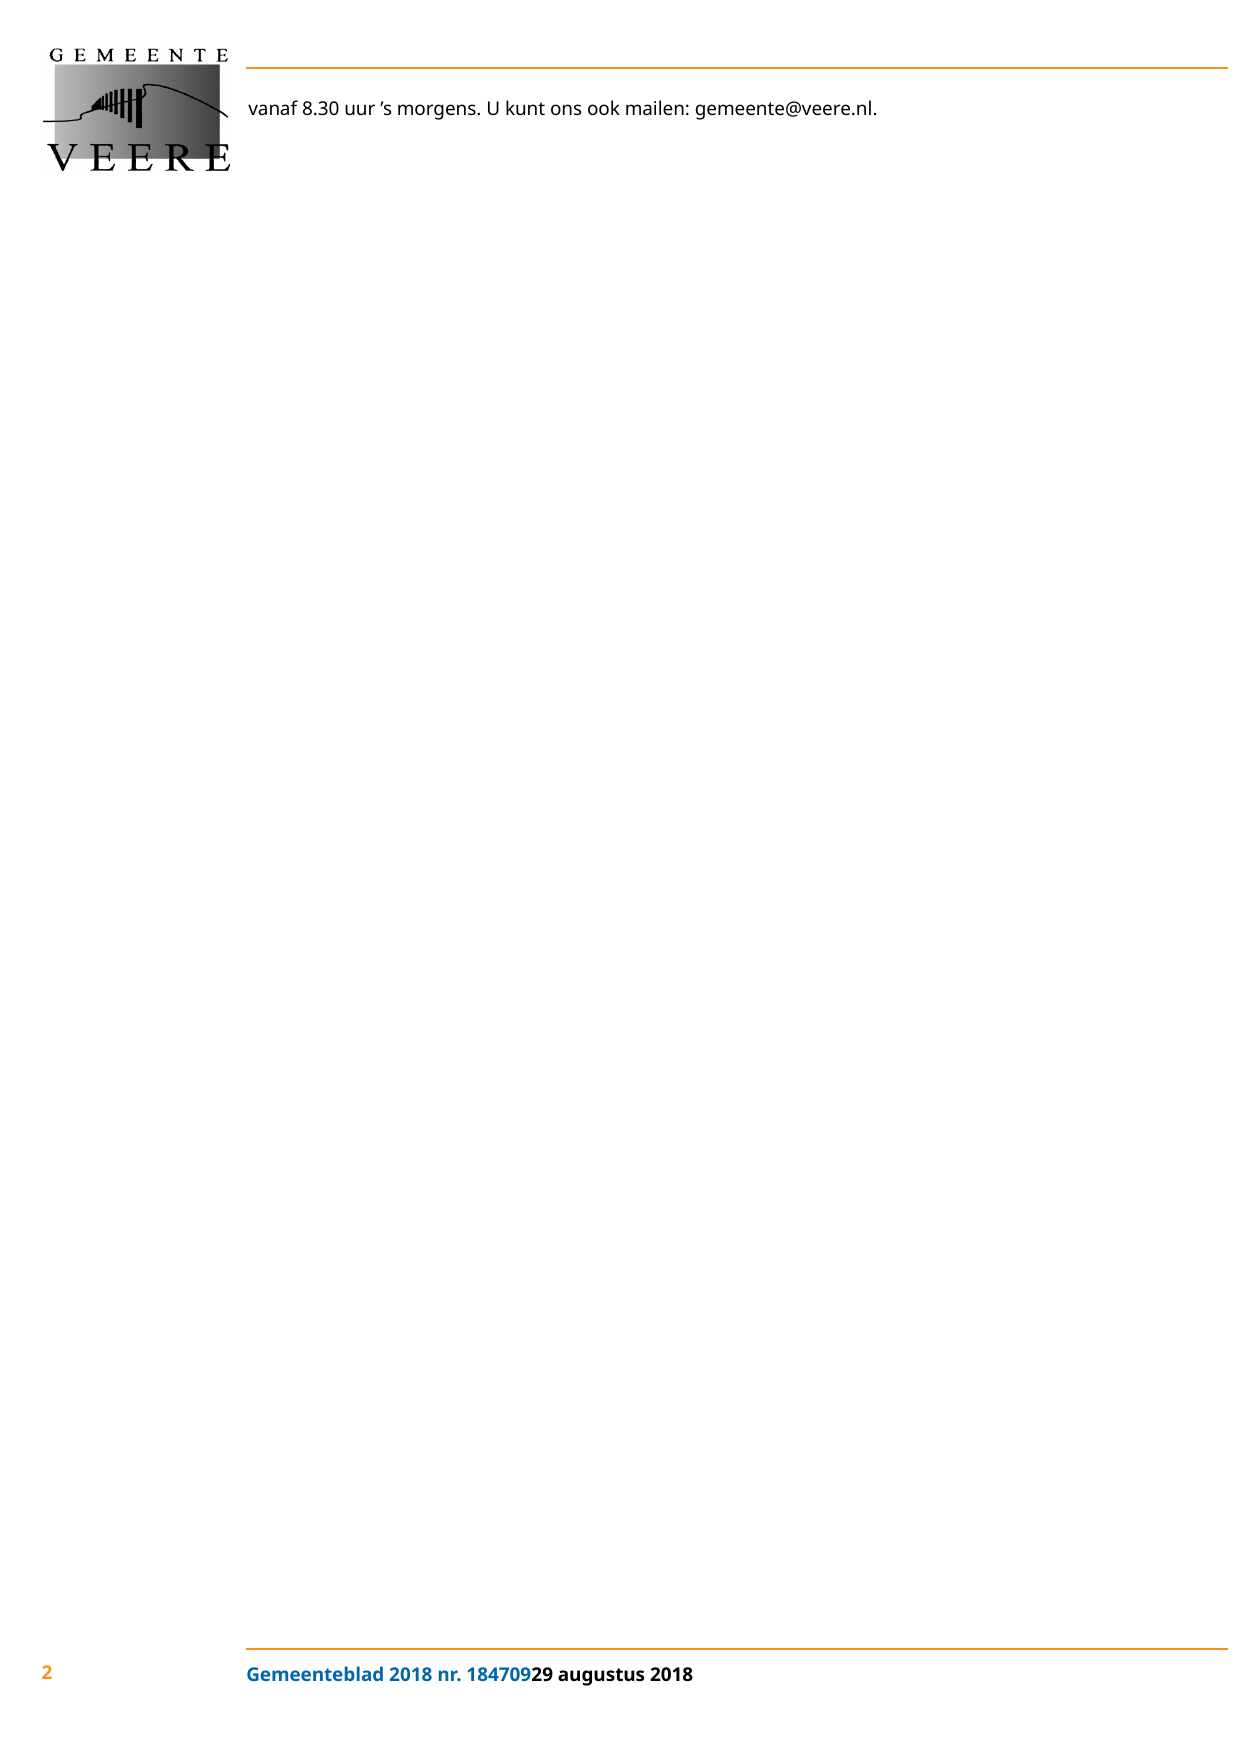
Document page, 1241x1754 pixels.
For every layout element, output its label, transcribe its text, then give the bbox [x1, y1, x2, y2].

text vanaf 8.30 uur ’s morgens. U kunt ons ook mailen: gemeente@veere.nl. [248, 95, 1152, 121]
picture [41, 47, 231, 172]
